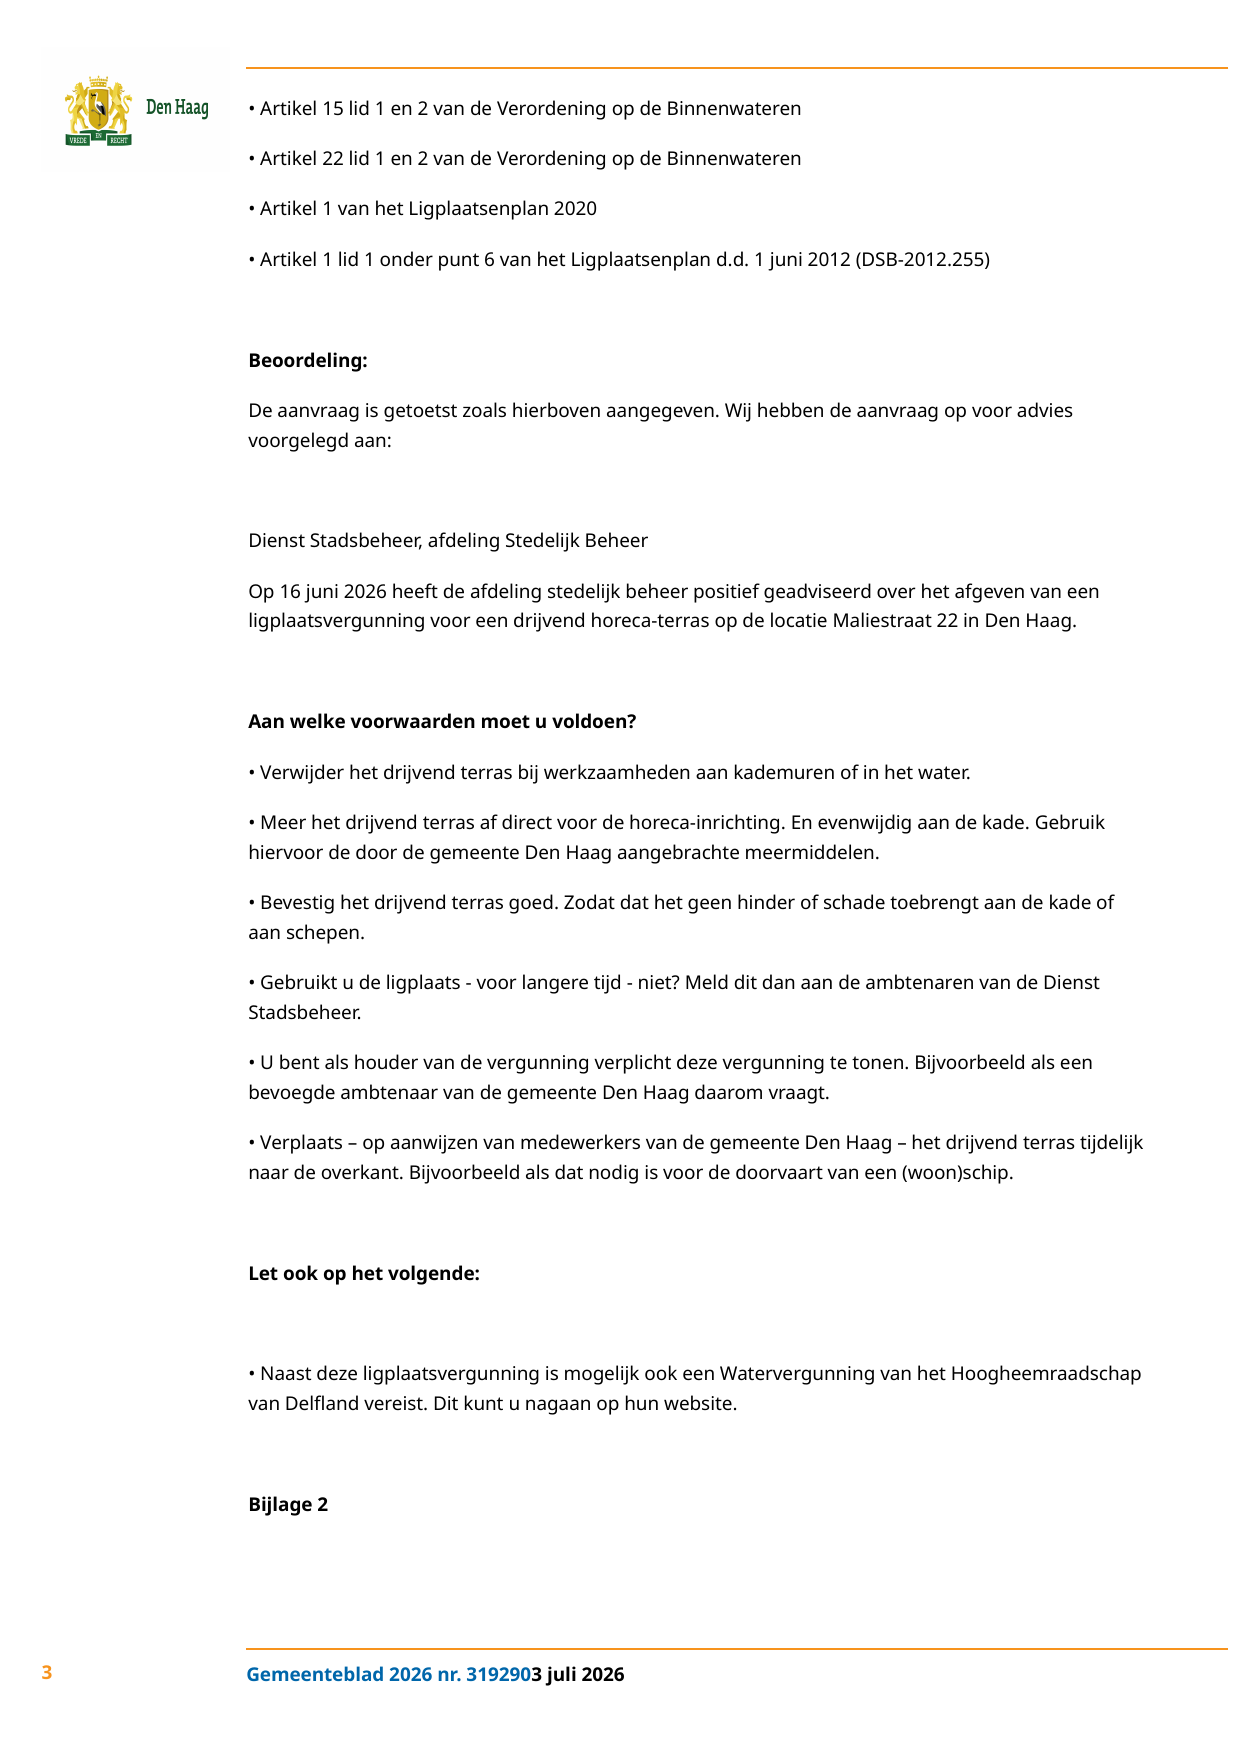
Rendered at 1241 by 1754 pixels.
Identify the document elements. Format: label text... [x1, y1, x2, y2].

text • Verwijder het drijvend terras bij werkzaamheden aan kademuren of in het water. [248, 759, 1152, 785]
text Beoordeling: [248, 347, 1152, 373]
text De aanvraag is getoetst zoals hierboven aangegeven. Wij hebben de aanvraag op voor advies voorgelegd aan: [248, 397, 1152, 453]
text • Artikel 22 lid 1 en 2 van de Verordening op de Binnenwateren [248, 145, 1152, 171]
text Dienst Stadsbeheer, afdeling Stedelijk Beheer [248, 528, 1152, 553]
text • Naast deze ligplaatsvergunning is mogelijk ook een Watervergunning van het Hoogheemraadschap van Delfland vereist. Dit kunt u nagaan op hun website. [248, 1361, 1152, 1416]
text • Bevestig het drijvend terras goed. Zodat dat het geen hinder of schade toebrengt aan de kade of aan schepen. [248, 889, 1152, 945]
text • Gebruikt u de ligplaats - voor langere tijd - niet? Meld dit dan aan de ambtenaren van de Dienst Stadsbeheer. [248, 969, 1152, 1025]
text Bijlage 2 [248, 1491, 1152, 1517]
text • Artikel 1 lid 1 onder punt 6 van het Ligplaatsenplan d.d. 1 juni 2012 (DSB-2012.255) [248, 246, 1152, 272]
text Let ook op het volgende: [248, 1260, 1152, 1286]
text • Verplaats – op aanwijzen van medewerkers van de gemeente Den Haag – het drijvend terras tijdelijk naar de overkant. Bijvoorbeeld als dat nodig is voor de doorvaart van een (woon)schip. [248, 1129, 1152, 1185]
text • Meer het drijvend terras af direct voor de horeca-inrichting. En evenwijdig aan de kade. Gebruik hiervoor de door de gemeente Den Haag aangebrachte meermiddelen. [248, 809, 1152, 865]
text Op 16 juni 2026 heeft de afdeling stedelijk beheer positief geadviseerd over het afgeven van een ligplaatsvergunning voor een drijvend horeca-terras op de locatie Maliestraat 22 in Den Haag. [248, 578, 1152, 633]
text • Artikel 1 van het Ligplaatsenplan 2020 [248, 196, 1152, 221]
text Aan welke voorwaarden moet u voldoen? [248, 708, 1152, 734]
picture [41, 47, 231, 172]
text • Artikel 15 lid 1 en 2 van de Verordening op de Binnenwateren [248, 95, 1152, 121]
text • U bent als houder van de vergunning verplicht deze vergunning te tonen. Bijvoorbeeld als een bevoegde ambtenaar van de gemeente Den Haag daarom vraagt. [248, 1049, 1152, 1105]
